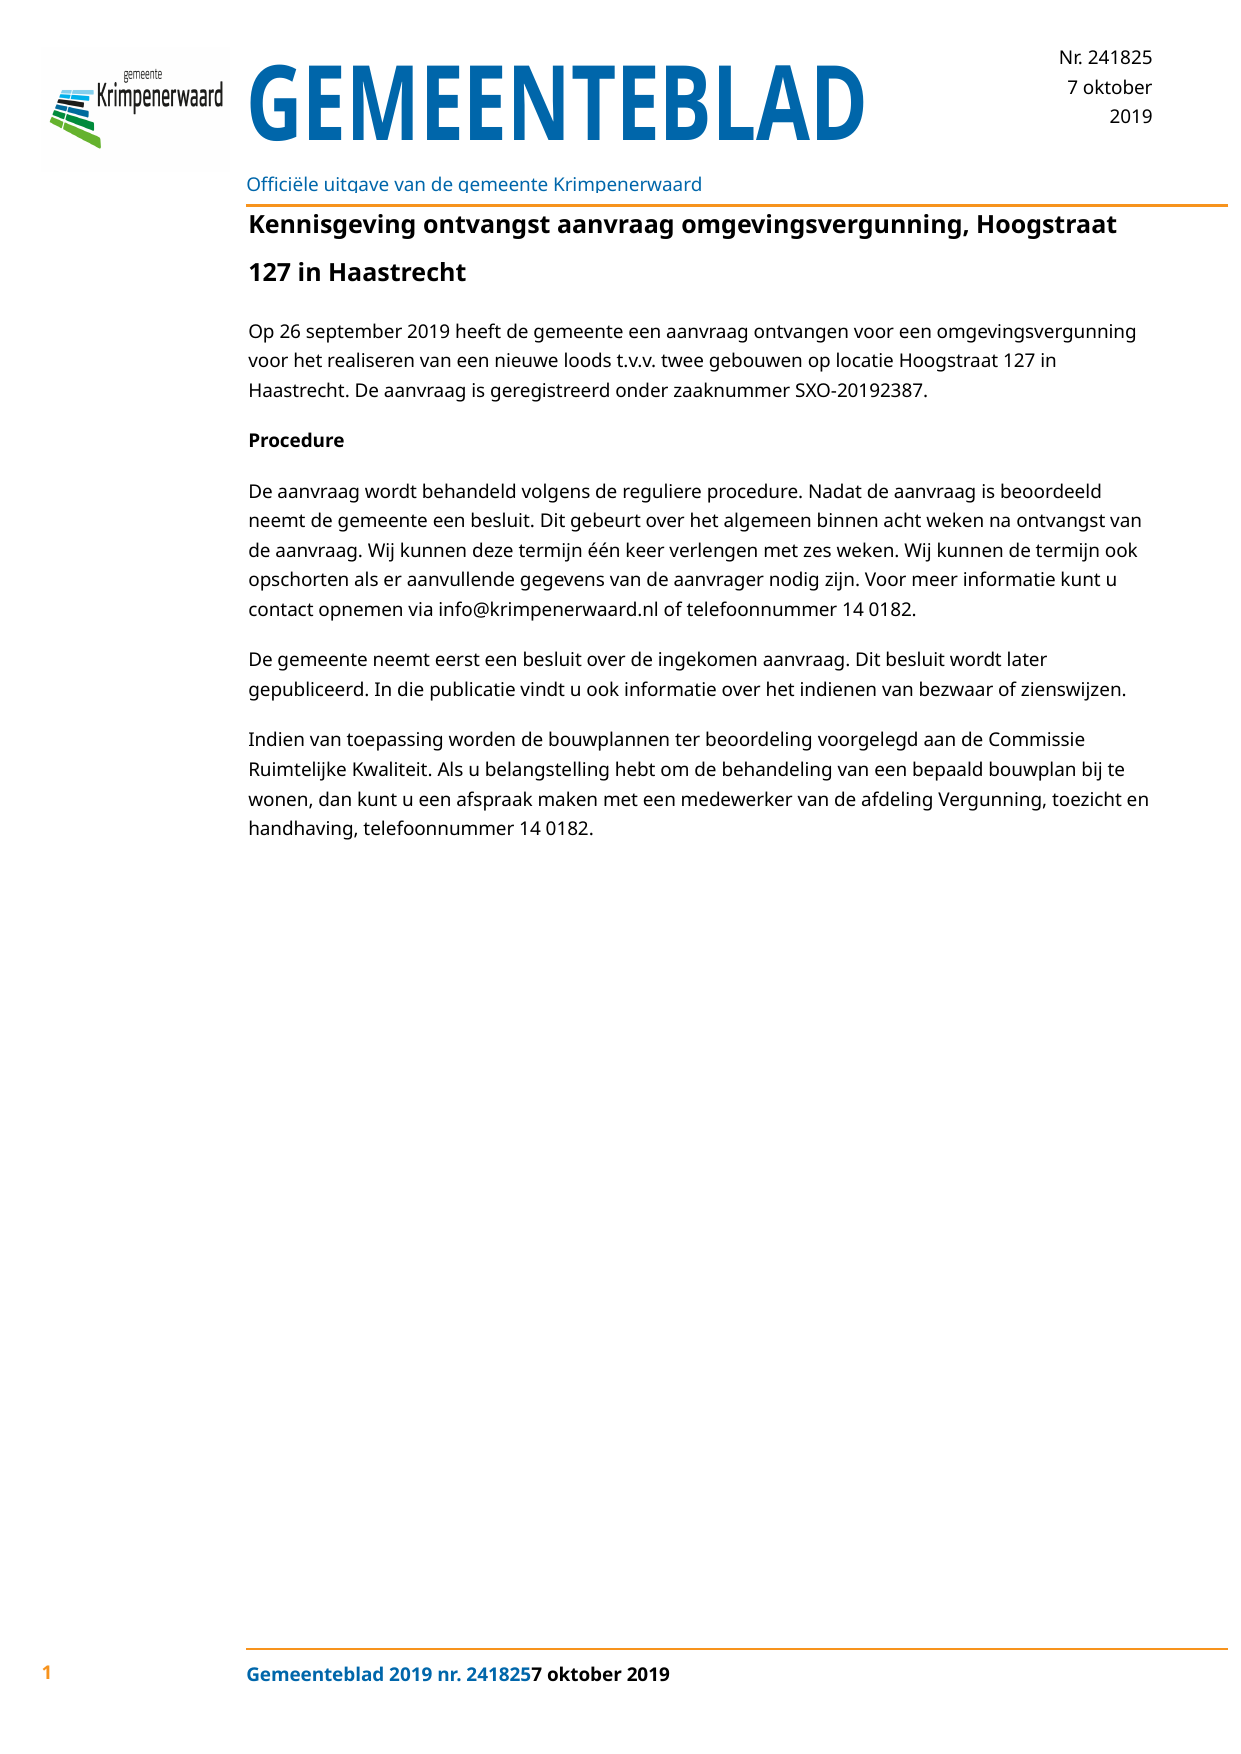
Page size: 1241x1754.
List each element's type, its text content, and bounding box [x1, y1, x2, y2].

text Kennisgeving ontvangst aanvraag omgevingsvergunning, Hoogstraat 127 in Haastrecht [248, 207, 1152, 288]
text De aanvraag wordt behandeld volgens de reguliere procedure. Nadat de aanvraag is beoordeeld neemt de gemeente een besluit. Dit gebeurt over het algemeen binnen acht weken na ontvangst van de aanvraag. Wij kunnen deze termijn één keer verlengen met zes weken. Wij kunnen de termijn ook opschorten als er aanvullende gegevens van de aanvrager nodig zijn. Voor meer informatie kunt u contact opnemen via info@krimpenerwaard.nl of telefoonnummer 14 0182. [248, 478, 1152, 622]
text Op 26 september 2019 heeft de gemeente een aanvraag ontvangen voor een omgevingsvergunning voor het realiseren van een nieuwe loods t.v.v. twee gebouwen op locatie Hoogstraat 127 in Haastrecht. De aanvraag is geregistreerd onder zaaknummer SXO-20192387. [248, 318, 1152, 403]
text Indien van toepassing worden de bouwplannen ter beoordeling voorgelegd aan de Commissie Ruimtelijke Kwaliteit. Als u belangstelling hebt om de behandeling van een bepaald bouwplan bij te wonen, dan kunt u een afspraak maken met een medewerker van de afdeling Vergunning, toezicht en handhaving, telefoonnummer 14 0182. [248, 727, 1152, 841]
text De gemeente neemt eerst een besluit over de ingekomen aanvraag. Dit besluit wordt later gepubliceerd. In die publicatie vindt u ook informatie over het indienen van bezwaar of zienswijzen. [248, 647, 1152, 702]
picture [41, 47, 231, 172]
text Procedure [248, 427, 1152, 453]
